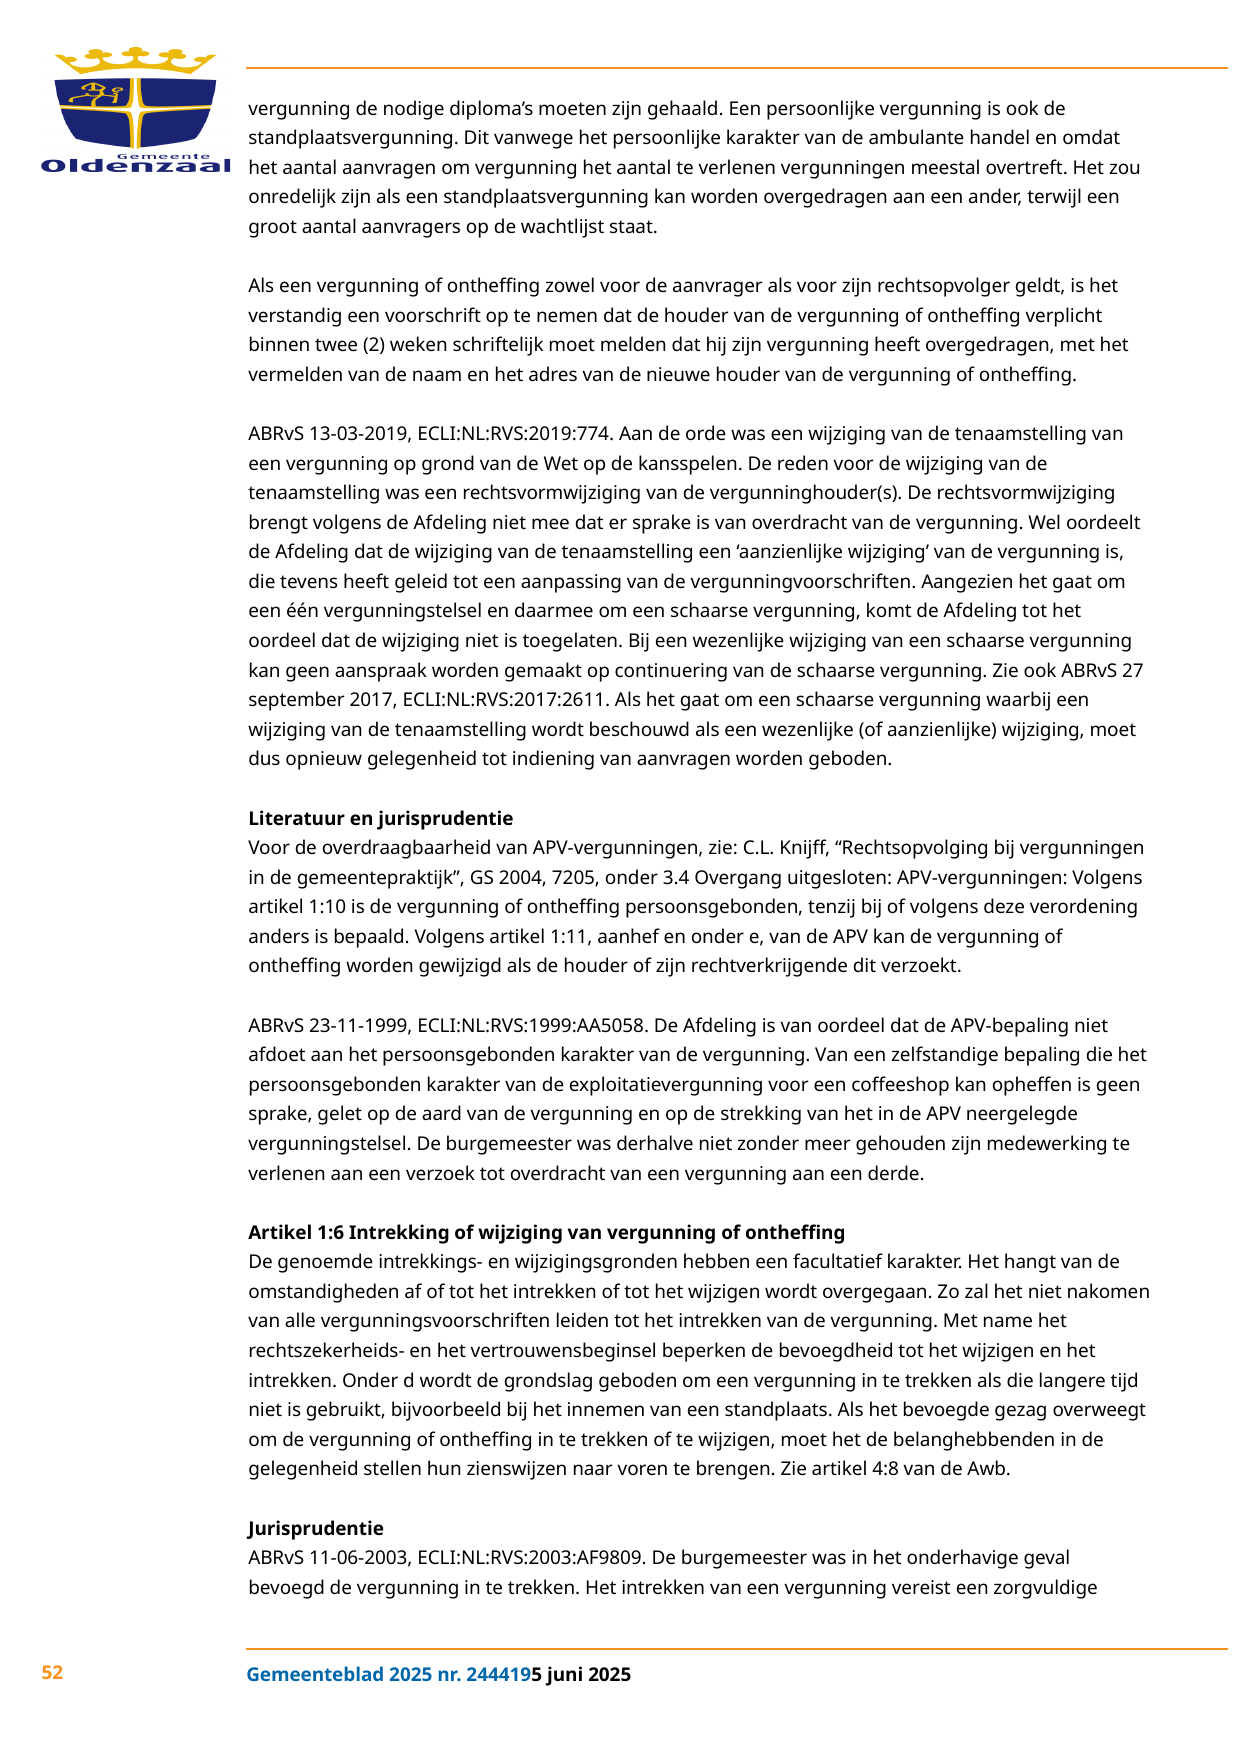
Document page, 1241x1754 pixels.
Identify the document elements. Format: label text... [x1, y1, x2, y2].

text vergunning de nodige diploma’s moeten zijn gehaald. Een persoonlijke vergunning is ook de standplaatsvergunning. Dit vanwege het persoonlijke karakter van de ambulante handel en omdat het aantal aanvragen om vergunning het aantal te verlenen vergunningen meestal overtreft. Het zou onredelijk zijn als een standplaatsvergunning kan worden overgedragen aan een ander, terwijl een groot aantal aanvragers op de wachtlijst staat. [248, 95, 1152, 239]
text Als een vergunning of ontheffing zowel voor de aanvrager als voor zijn rechtsopvolger geldt, is het verstandig een voorschrift op te nemen dat de houder van de vergunning of ontheffing verplicht binnen twee (2) weken schriftelijk moet melden dat hij zijn vergunning heeft overgedragen, met het vermelden van de naam en het adres van de nieuwe houder van de vergunning of ontheffing. [248, 272, 1152, 387]
picture [41, 47, 231, 172]
text Jurisprudentie [248, 1515, 1152, 1541]
text ABRvS 13-03-2019, ECLI:NL:RVS:2019:774. Aan de orde was een wijziging van de tenaamstelling van een vergunning op grond van de Wet op de kansspelen. De reden voor de wijziging van de tenaamstelling was een rechtsvormwijziging van de vergunninghouder(s). De rechtsvormwijziging brengt volgens de Afdeling niet mee dat er sprake is van overdracht van de vergunning. Wel oordeelt de Afdeling dat de wijziging van de tenaamstelling een ‘aanzienlijke wijziging’ van de vergunning is, die tevens heeft geleid tot een aanpassing van de vergunningvoorschriften. Aangezien het gaat om een één vergunningstelsel en daarmee om een schaarse vergunning, komt de Afdeling tot het oordeel dat de wijziging niet is toegelaten. Bij een wezenlijke wijziging van een schaarse vergunning kan geen aanspraak worden gemaakt op continuering van de schaarse vergunning. Zie ook ABRvS 27 september 2017, ECLI:NL:RVS:2017:2611. Als het gaat om een schaarse vergunning waarbij een wijziging van de tenaamstelling wordt beschouwd als een wezenlijke (of aanzienlijke) wijziging, moet dus opnieuw gelegenheid tot indiening van aanvragen worden geboden. [248, 420, 1152, 771]
text Literatuur en jurisprudentie [248, 805, 1152, 831]
text ABRvS 23-11-1999, ECLI:NL:RVS:1999:AA5058. De Afdeling is van oordeel dat de APV-bepaling niet afdoet aan het persoonsgebonden karakter van de vergunning. Van een zelfstandige bepaling die het persoonsgebonden karakter van de exploitatievergunning voor een coffeeshop kan opheffen is geen sprake, gelet op de aard van de vergunning en op de strekking van het in de APV neergelegde vergunningstelsel. De burgemeester was derhalve niet zonder meer gehouden zijn medewerking te verlenen aan een verzoek tot overdracht van een vergunning aan een derde. [248, 1012, 1152, 1186]
text Voor de overdraagbaarheid van APV-vergunningen, zie: C.L. Knijff, “Rechtsopvolging bij vergunningen in de gemeentepraktijk”, GS 2004, 7205, onder 3.4 Overgang uitgesloten: APV-vergunningen: Volgens artikel 1:10 is de vergunning of ontheffing persoonsgebonden, tenzij bij of volgens deze verordening anders is bepaald. Volgens artikel 1:11, aanhef en onder e, van de APV kan de vergunning of ontheffing worden gewijzigd als de houder of zijn rechtverkrijgende dit verzoekt. [248, 834, 1152, 978]
text Artikel 1:6 Intrekking of wijziging van vergunning of ontheffing [248, 1219, 1152, 1245]
text ABRvS 11-06-2003, ECLI:NL:RVS:2003:AF9809. De burgemeester was in het onderhavige geval bevoegd de vergunning in te trekken. Het intrekken van een vergunning vereist een zorgvuldige [248, 1544, 1152, 1600]
text De genoemde intrekkings- en wijzigingsgronden hebben een facultatief karakter. Het hangt van de omstandigheden af of tot het intrekken of tot het wijzigen wordt overgegaan. Zo zal het niet nakomen van alle vergunningsvoorschriften leiden tot het intrekken van de vergunning. Met name het rechtszekerheids- en het vertrouwensbeginsel beperken de bevoegdheid tot het wijzigen en het intrekken. Onder d wordt de grondslag geboden om een vergunning in te trekken als die langere tijd niet is gebruikt, bijvoorbeeld bij het innemen van een standplaats. Als het bevoegde gezag overweegt om de vergunning of ontheffing in te trekken of te wijzigen, moet het de belanghebbenden in de gelegenheid stellen hun zienswijzen naar voren te brengen. Zie artikel 4:8 van de Awb. [248, 1248, 1152, 1481]
